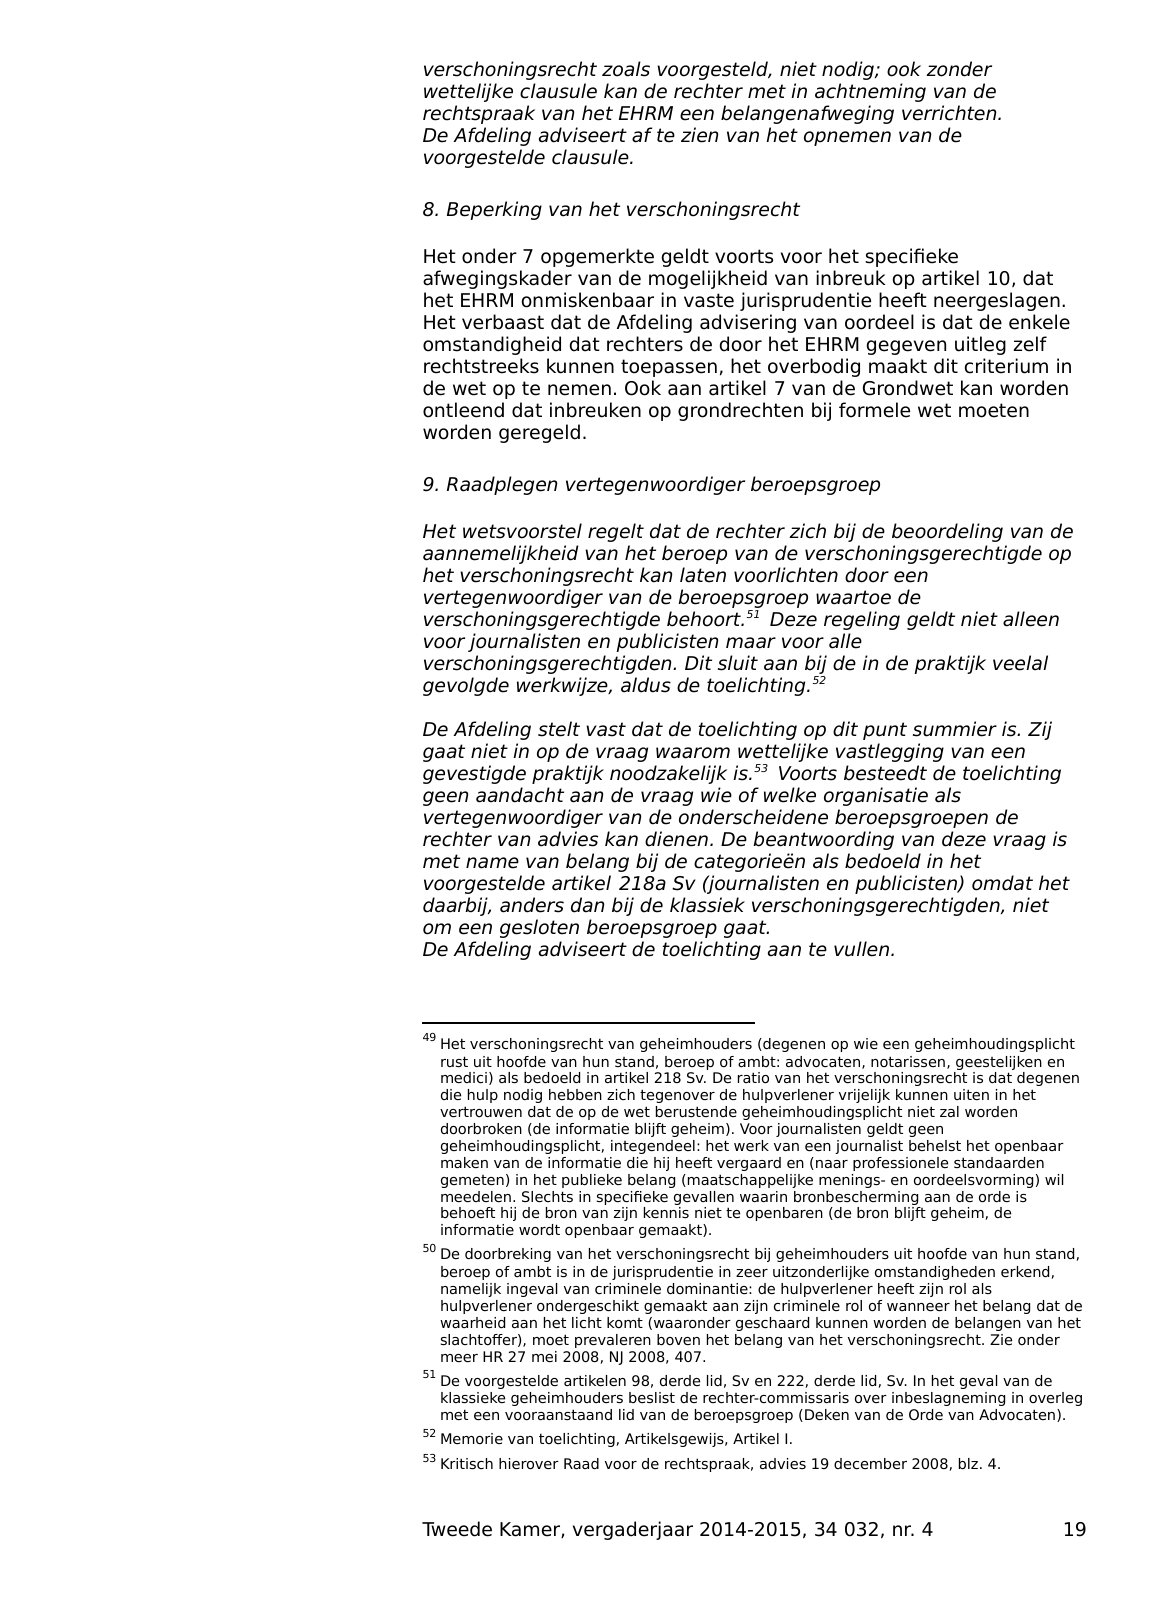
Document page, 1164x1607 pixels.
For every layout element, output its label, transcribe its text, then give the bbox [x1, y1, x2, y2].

text De Afdeling stelt vast dat de toelichting op dit punt summier is. Zij gaat niet in op de vraag waarom wettelijke vastlegging van een gevestigde praktijk noodzakelijk is. Voorts besteedt de toelichting geen aandacht aan de vraag wie of welke organisatie als vertegenwoordiger van de onderscheidene beroepsgroepen de rechter van advies kan dienen. De beantwoording van deze vraag is met name van belang bij de categorieën als bedoeld in het voorgestelde artikel 218a Sv (journalisten en publicisten) omdat het daarbij, anders dan bij de klassiek verschoningsgerechtigden, niet om een gesloten beroepsgroep gaat. [422, 719, 1087, 938]
text Het onder 7 opgemerkte geldt voorts voor het specifieke afwegingskader van de mogelijkheid van inbreuk op artikel 10, dat het EHRM onmiskenbaar in vaste jurisprudentie heeft neergeslagen. Het verbaast dat de Afdeling advisering van oordeel is dat de enkele omstandigheid dat rechters de door het EHRM gegeven uitleg zelf rechtstreeks kunnen toepassen, het overbodig maakt dit criterium in de wet op te nemen. Ook aan artikel 7 van de Grondwet kan worden ontleend dat inbreuken op grondrechten bij formele wet moeten worden geregeld. [422, 246, 1087, 444]
text verschoningsrecht zoals voorgesteld, niet nodig; ook zonder wettelijke clausule kan de rechter met in achtneming van de rechtspraak van het EHRM een belangenafweging verrichten. [422, 59, 1087, 125]
text Het wetsvoorstel regelt dat de rechter zich bij de beoordeling van de aannemelijkheid van het beroep van de verschoningsgerechtigde op het verschoningsrecht kan laten voorlichten door een vertegenwoordiger van de beroepsgroep waartoe de verschoningsgerechtigde behoort. Deze regeling geldt niet alleen voor journalisten en publicisten maar voor alle verschoningsgerechtigden. Dit sluit aan bij de in de praktijk veelal gevolgde werkwijze, aldus de toelichting. [422, 521, 1087, 697]
text De doorbreking van het verschoningsrecht bij geheimhouders uit hoofde van hun stand, beroep of ambt is in de jurisprudentie in zeer uitzonderlijke omstandigheden erkend, namelijk ingeval van criminele dominantie: de hulpverlener heeft zijn rol als hulpverlener ondergeschikt gemaakt aan zijn criminele rol of wanneer het belang dat de waarheid aan het licht komt (waaronder geschaard kunnen worden de belangen van het slachtoffer), moet prevaleren boven het belang van het verschoningsrecht. Zie onder meer HR 27 mei 2008, NJ 2008, 407. [422, 1242, 1087, 1366]
text De Afdeling adviseert de toelichting aan te vullen. [422, 938, 1087, 961]
text Memorie van toelichting, Artikelsgewijs, Artikel I. [422, 1427, 1087, 1449]
subtitle 9. Raadplegen vertegenwoordiger beroepsgroep [422, 474, 1087, 496]
text De voorgestelde artikelen 98, derde lid, Sv en 222, derde lid, Sv. In het geval van de klassieke geheimhouders beslist de rechter-commissaris over inbeslagneming in overleg met een vooraanstaand lid van de beroepsgroep (Deken van de Orde van Advocaten). [422, 1368, 1087, 1424]
subtitle 8. Beperking van het verschoningsrecht [422, 199, 1087, 221]
text Het verschoningsrecht van geheimhouders (degenen op wie een geheimhoudingsplicht rust uit hoofde van hun stand, beroep of ambt: advocaten, notarissen, geestelijken en medici) als bedoeld in artikel 218 Sv. De ratio van het verschoningsrecht is dat degenen die hulp nodig hebben zich tegenover de hulpverlener vrijelijk kunnen uiten in het vertrouwen dat de op de wet berustende geheimhoudingsplicht niet zal worden doorbroken (de informatie blijft geheim). Voor journalisten geldt geen geheimhoudingsplicht, integendeel: het werk van een journalist behelst het openbaar maken van de informatie die hij heeft vergaard en (naar professionele standaarden gemeten) in het publieke belang (maatschappelijke menings- en oordeelsvorming) wil meedelen. Slechts in specifieke gevallen waarin bronbescherming aan de orde is behoeft hij de bron van zijn kennis niet te openbaren (de bron blijft geheim, de informatie wordt openbaar gemaakt). [422, 1032, 1087, 1239]
text Kritisch hierover Raad voor de rechtspraak, advies 19 december 2008, blz. 4. [422, 1452, 1087, 1474]
text De Afdeling adviseert af te zien van het opnemen van de voorgestelde clausule. [422, 125, 1087, 169]
